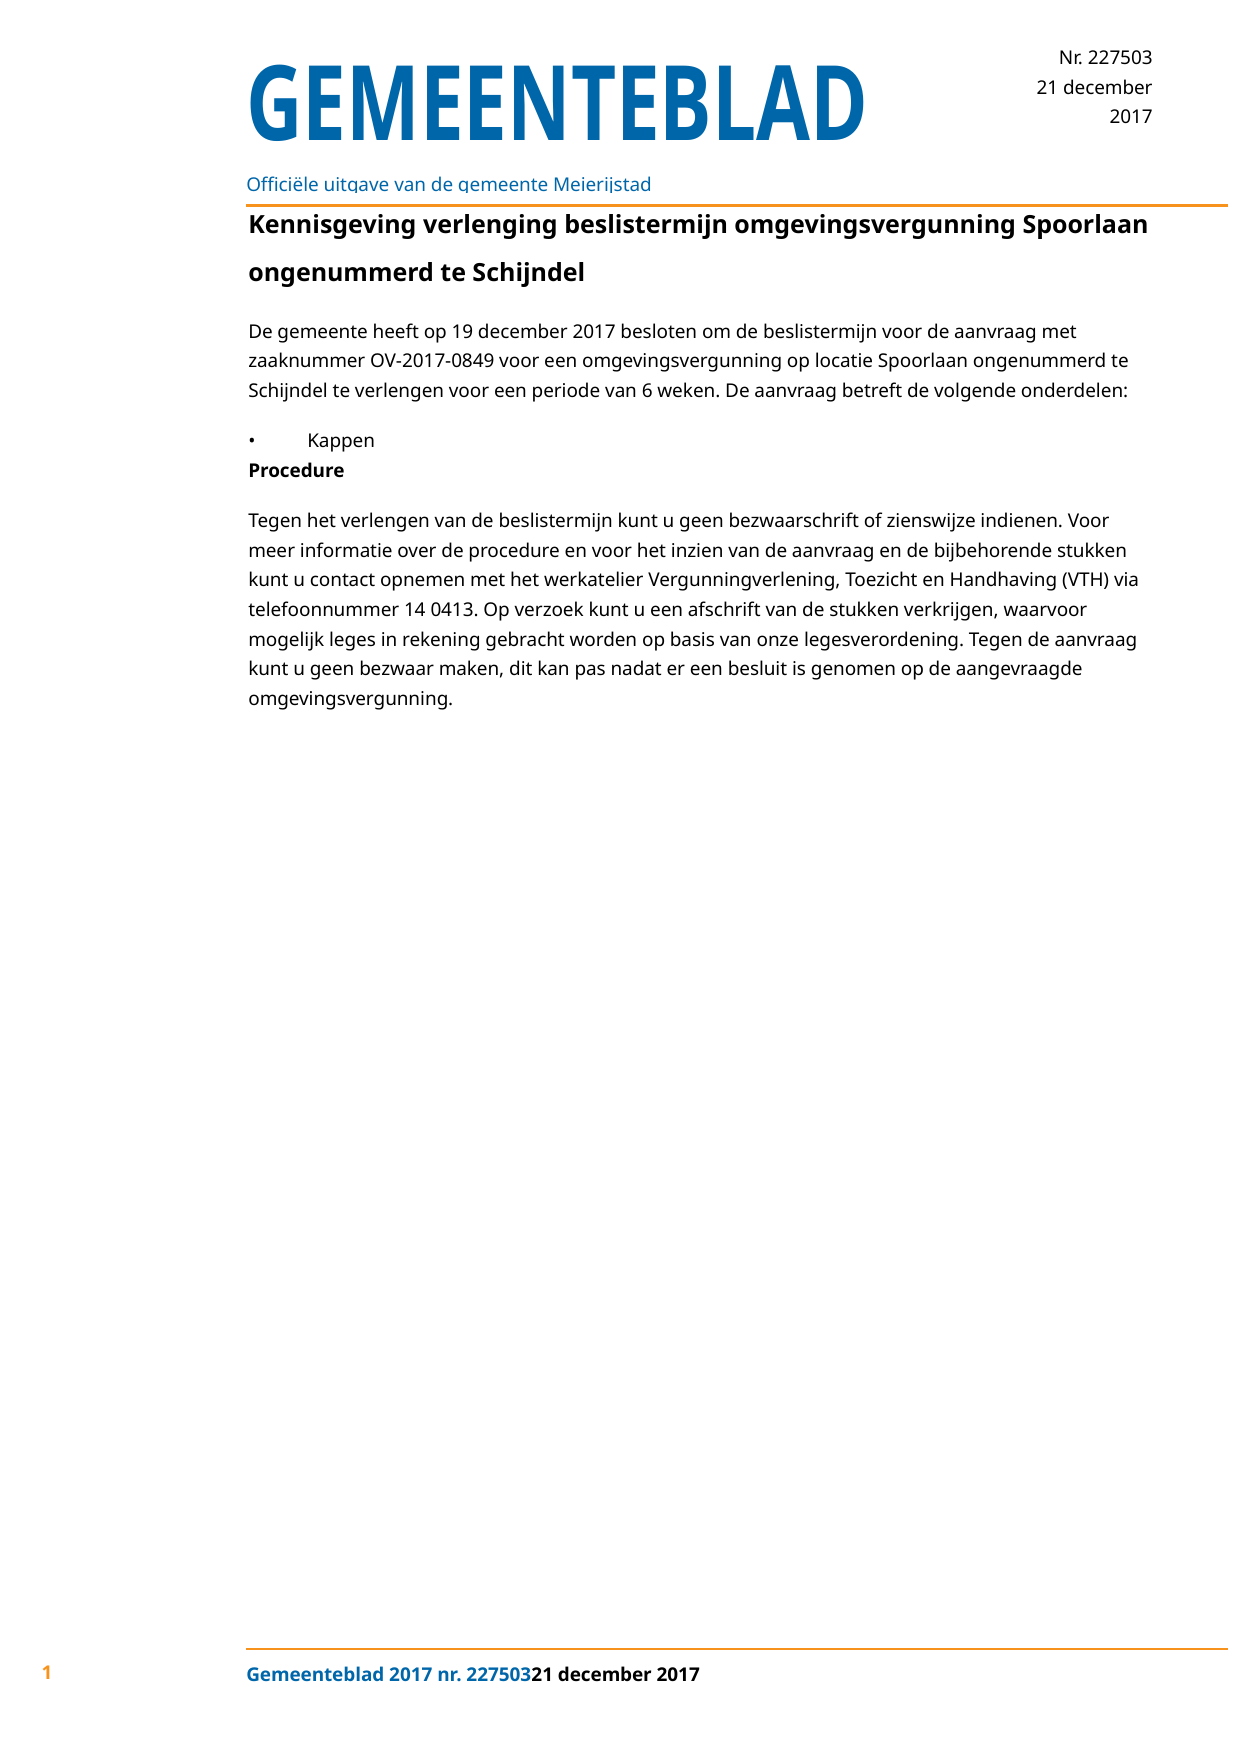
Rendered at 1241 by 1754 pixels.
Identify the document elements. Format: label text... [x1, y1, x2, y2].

text Kennisgeving verlenging beslistermijn omgevingsvergunning Spoorlaan ongenummerd te Schijndel [248, 207, 1152, 288]
text Procedure [248, 457, 1152, 483]
picture [41, 47, 231, 172]
text De gemeente heeft op 19 december 2017 besloten om de beslistermijn voor de aanvraag met zaaknummer OV-2017-0849 voor een omgevingsvergunning op locatie Spoorlaan ongenummerd te Schijndel te verlengen voor een periode van 6 weken. De aanvraag betreft de volgende onderdelen: [248, 318, 1152, 403]
text Tegen het verlengen van de beslistermijn kunt u geen bezwaarschrift of zienswijze indienen. Voor meer informatie over de procedure en voor het inzien van de aanvraag en de bijbehorende stukken kunt u contact opnemen met het werkatelier Vergunningverlening, Toezicht en Handhaving (VTH) via telefoonnummer 14 0413. Op verzoek kunt u een afschrift van de stukken verkrijgen, waarvoor mogelijk leges in rekening gebracht worden op basis van onze legesverordening. Tegen de aanvraag kunt u geen bezwaar maken, dit kan pas nadat er een besluit is genomen op de aangevraagde omgevingsvergunning. [248, 507, 1152, 711]
list Kappen [248, 427, 1152, 453]
